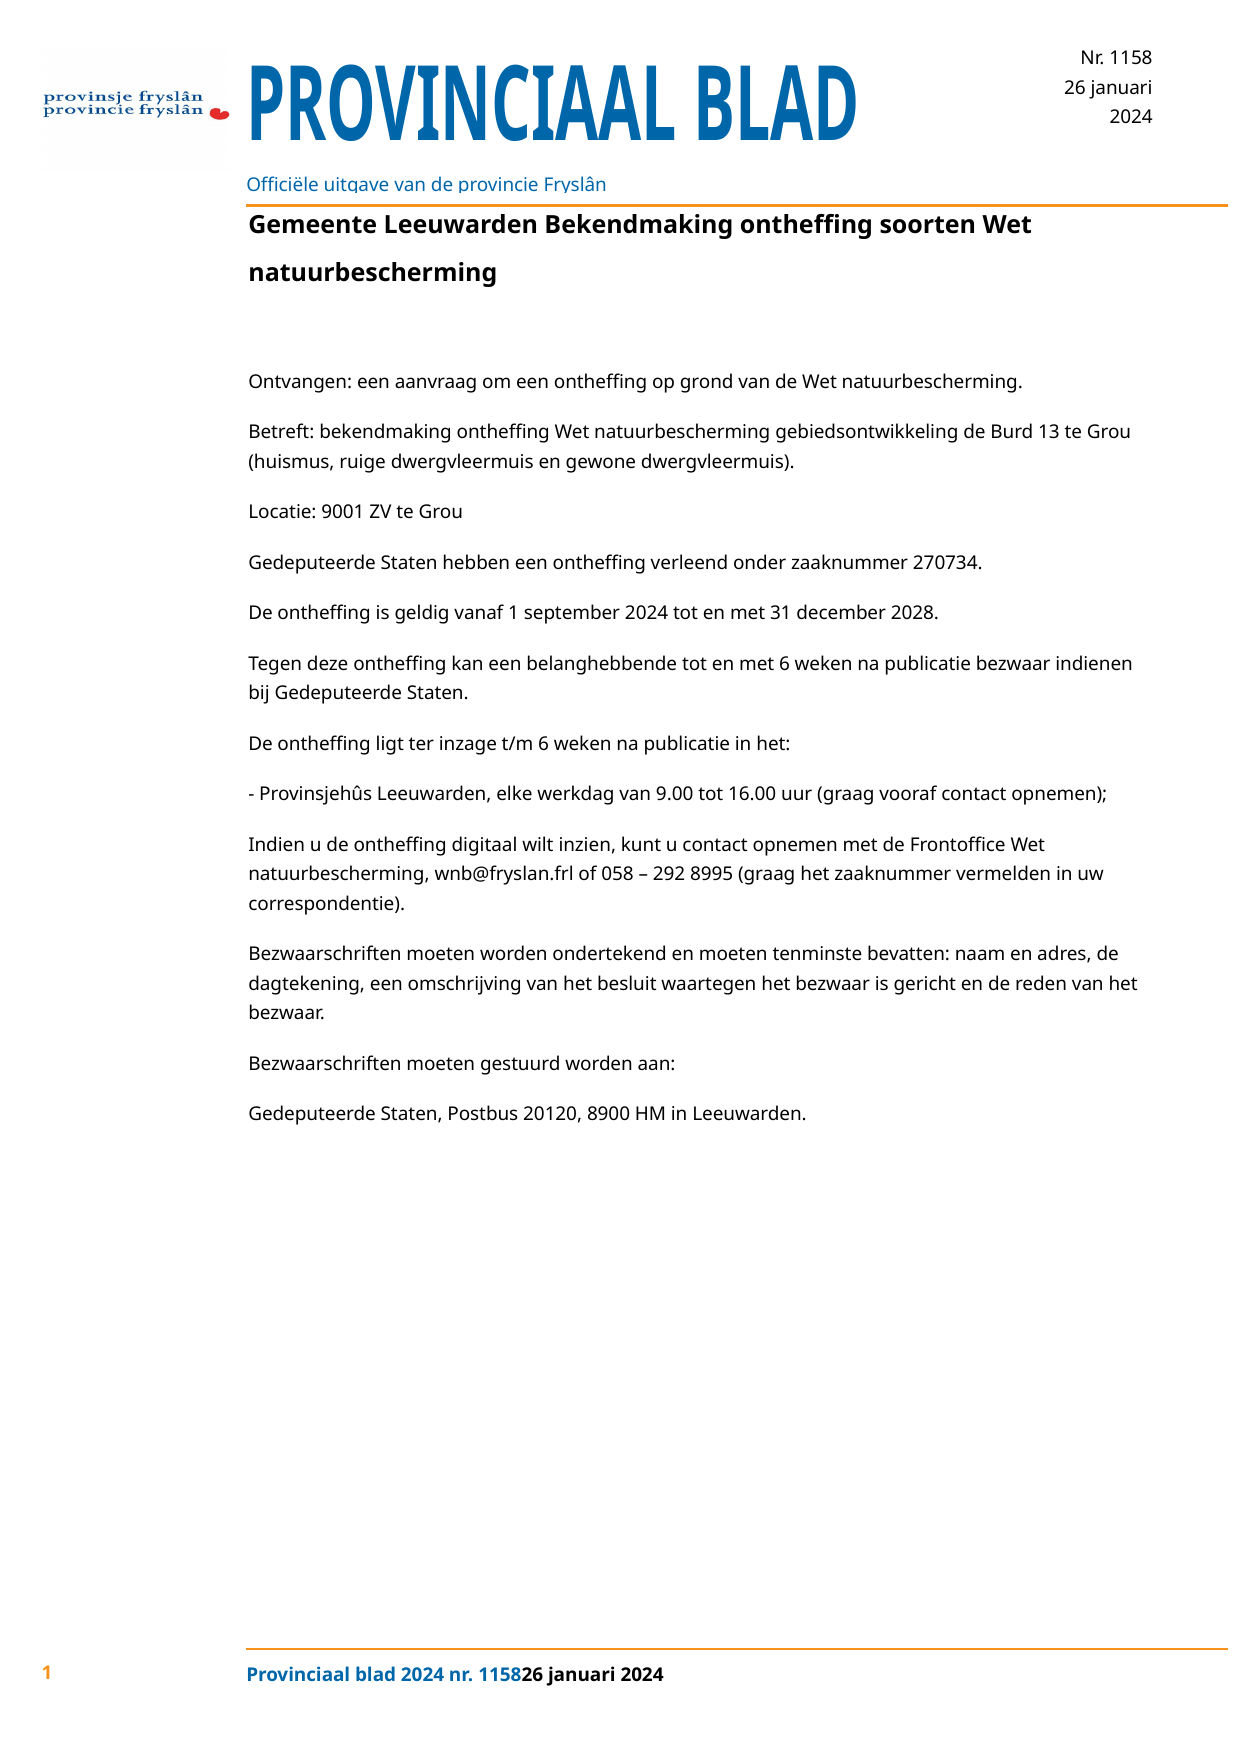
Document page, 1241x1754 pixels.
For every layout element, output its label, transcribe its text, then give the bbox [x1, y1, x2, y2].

text Bezwaarschriften moeten gestuurd worden aan: [248, 1050, 1152, 1076]
text Tegen deze ontheffing kan een belanghebbende tot en met 6 weken na publicatie bezwaar indienen bij Gedeputeerde Staten. [248, 650, 1152, 705]
text Indien u de ontheffing digitaal wilt inzien, kunt u contact opnemen met de Frontoffice Wet natuurbescherming, wnb@fryslan.frl of 058 – 292 8995 (graag het zaaknummer vermelden in uw correspondentie). [248, 831, 1152, 916]
text Gedeputeerde Staten hebben een ontheffing verleend onder zaaknummer 270734. [248, 549, 1152, 575]
text Gedeputeerde Staten, Postbus 20120, 8900 HM in Leeuwarden. [248, 1100, 1152, 1126]
picture [41, 47, 231, 172]
text Gemeente Leeuwarden Bekendmaking ontheffing soorten Wet natuurbescherming [248, 207, 1152, 288]
text - Provinsjehûs Leeuwarden, elke werkdag van 9.00 tot 16.00 uur (graag vooraf contact opnemen); [248, 780, 1152, 806]
text Locatie: 9001 ZV te Grou [248, 499, 1152, 524]
text Bezwaarschriften moeten worden ondertekend en moeten tenminste bevatten: naam en adres, de dagtekening, een omschrijving van het besluit waartegen het bezwaar is gericht en de reden van het bezwaar. [248, 940, 1152, 1025]
text Betreft: bekendmaking ontheffing Wet natuurbescherming gebiedsontwikkeling de Burd 13 te Grou (huismus, ruige dwergvleermuis en gewone dwergvleermuis). [248, 419, 1152, 474]
text Ontvangen: een aanvraag om een ontheffing op grond van de Wet natuurbescherming. [248, 368, 1152, 394]
text De ontheffing ligt ter inzage t/m 6 weken na publicatie in het: [248, 730, 1152, 756]
text De ontheffing is geldig vanaf 1 september 2024 tot en met 31 december 2028. [248, 599, 1152, 625]
